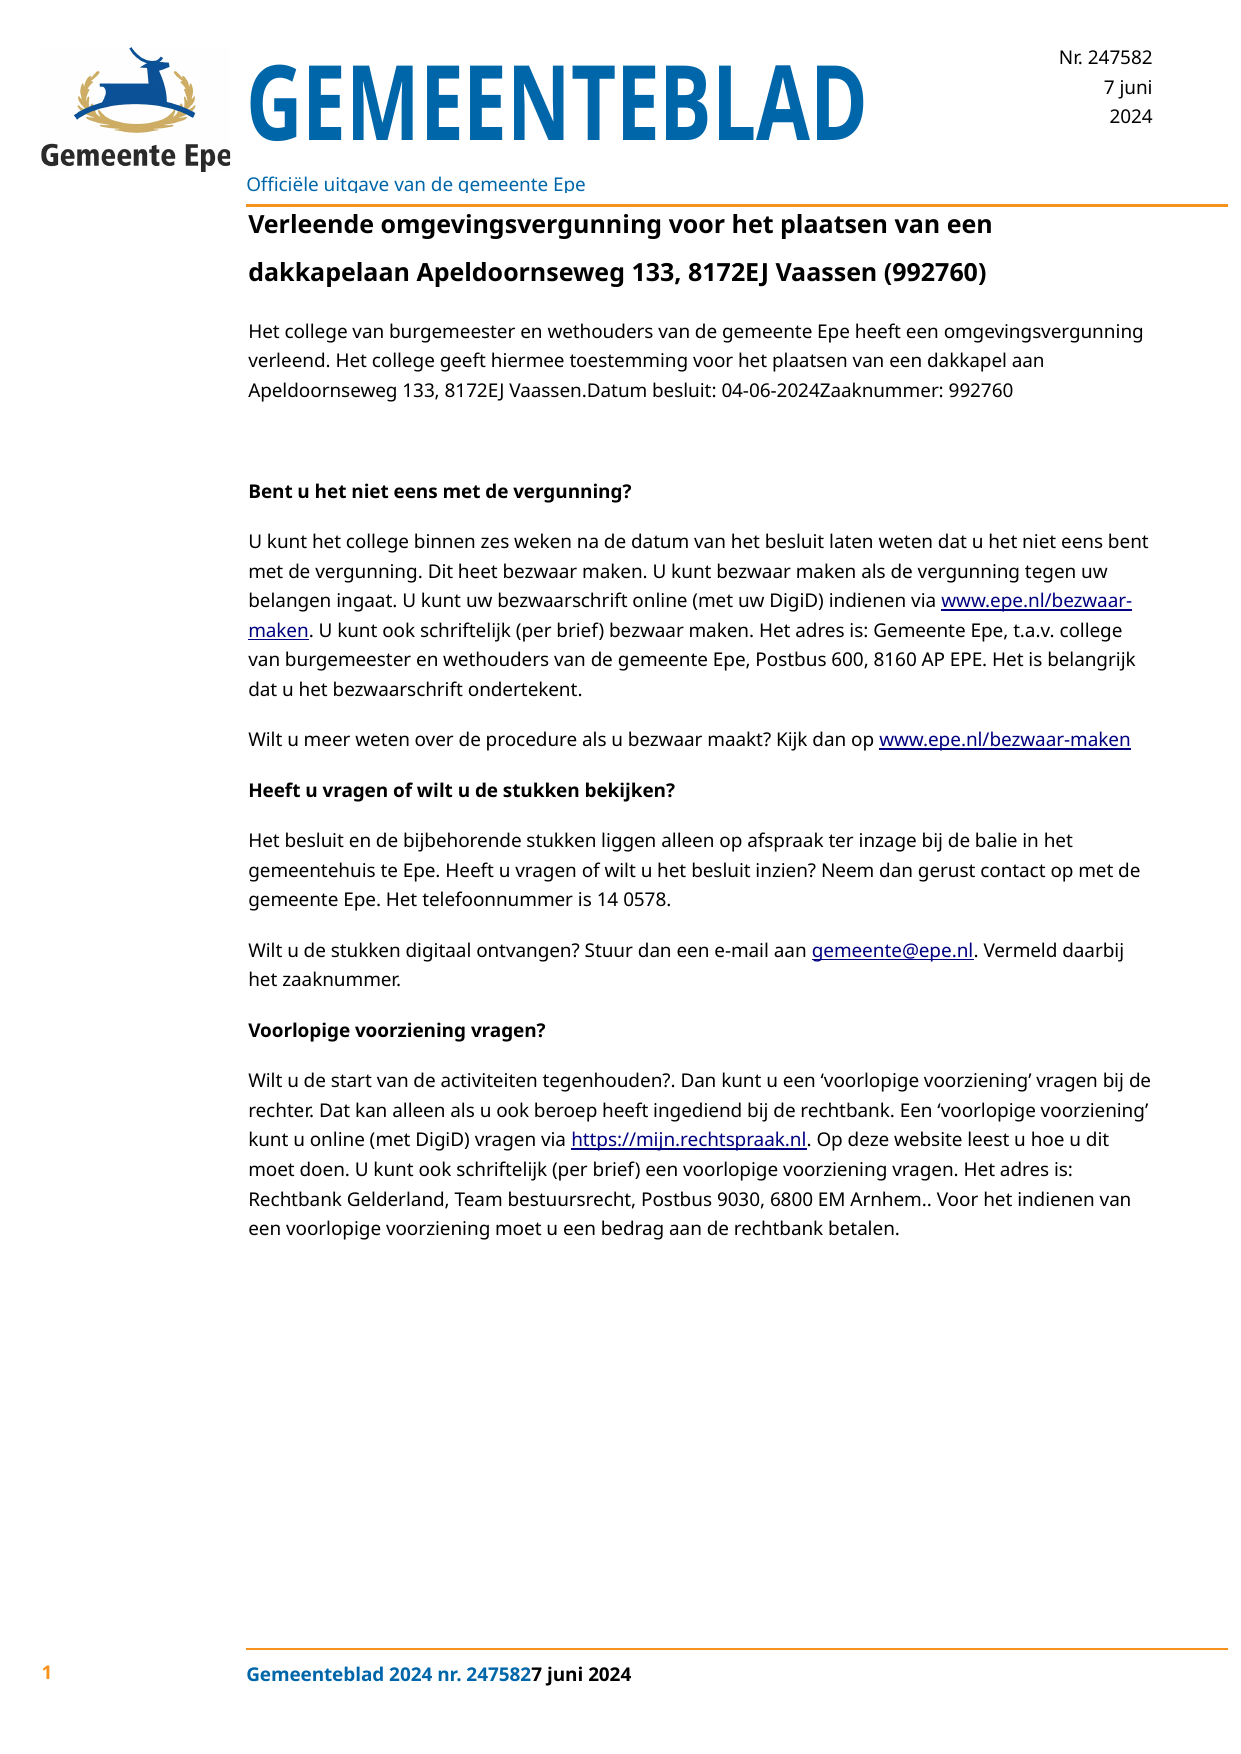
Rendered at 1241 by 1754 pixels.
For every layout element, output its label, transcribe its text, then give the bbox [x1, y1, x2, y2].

text Het college van burgemeester en wethouders van de gemeente Epe heeft een omgevingsvergunning verleend. Het college geeft hiermee toestemming voor het plaatsen van een dakkapel aan Apeldoornseweg 133, 8172EJ Vaassen.Datum besluit: 04-06-2024Zaaknummer: 992760 [248, 318, 1152, 403]
text Heeft u vragen of wilt u de stukken bekijken? [248, 777, 1152, 803]
text Het besluit en de bijbehorende stukken liggen alleen op afspraak ter inzage bij de balie in het gemeentehuis te Epe. Heeft u vragen of wilt u het besluit inzien? Neem dan gerust contact op met de gemeente Epe. Het telefoonnummer is 14 0578. [248, 827, 1152, 912]
text Voorlopige voorziening vragen? [248, 1017, 1152, 1043]
text Wilt u de stukken digitaal ontvangen? Stuur dan een e-mail aan gemeente@epe.nl. Vermeld daarbij het zaaknummer. [248, 937, 1152, 992]
text U kunt het college binnen zes weken na de datum van het besluit laten weten dat u het niet eens bent met de vergunning. Dit heet bezwaar maken. U kunt bezwaar maken als de vergunning tegen uw belangen ingaat. U kunt uw bezwaarschrift online (met uw DigiD) indienen via www.epe.nl/bezwaar-maken. U kunt ook schriftelijk (per brief) bezwaar maken. Het adres is: Gemeente Epe, t.a.v. college van burgemeester en wethouders van de gemeente Epe, Postbus 600, 8160 AP EPE. Het is belangrijk dat u het bezwaarschrift ondertekent. [248, 528, 1152, 702]
picture [41, 47, 231, 172]
text Verleende omgevingsvergunning voor het plaatsen van een dakkapelaan Apeldoornseweg 133, 8172EJ Vaassen (992760) [248, 207, 1152, 288]
text Bent u het niet eens met de vergunning? [248, 478, 1152, 504]
text Wilt u meer weten over de procedure als u bezwaar maakt? Kijk dan op www.epe.nl/bezwaar-maken [248, 727, 1152, 752]
text Wilt u de start van de activiteiten tegenhouden?. Dan kunt u een ‘voorlopige voorziening’ vragen bij de rechter. Dat kan alleen als u ook beroep heeft ingediend bij de rechtbank. Een ‘voorlopige voorziening’ kunt u online (met DigiD) vragen via https://mijn.rechtspraak.nl. Op deze website leest u hoe u dit moet doen. U kunt ook schriftelijk (per brief) een voorlopige voorziening vragen. Het adres is: Rechtbank Gelderland, Team bestuursrecht, Postbus 9030, 6800 EM Arnhem.. Voor het indienen van een voorlopige voorziening moet u een bedrag aan de rechtbank betalen. [248, 1067, 1152, 1241]
